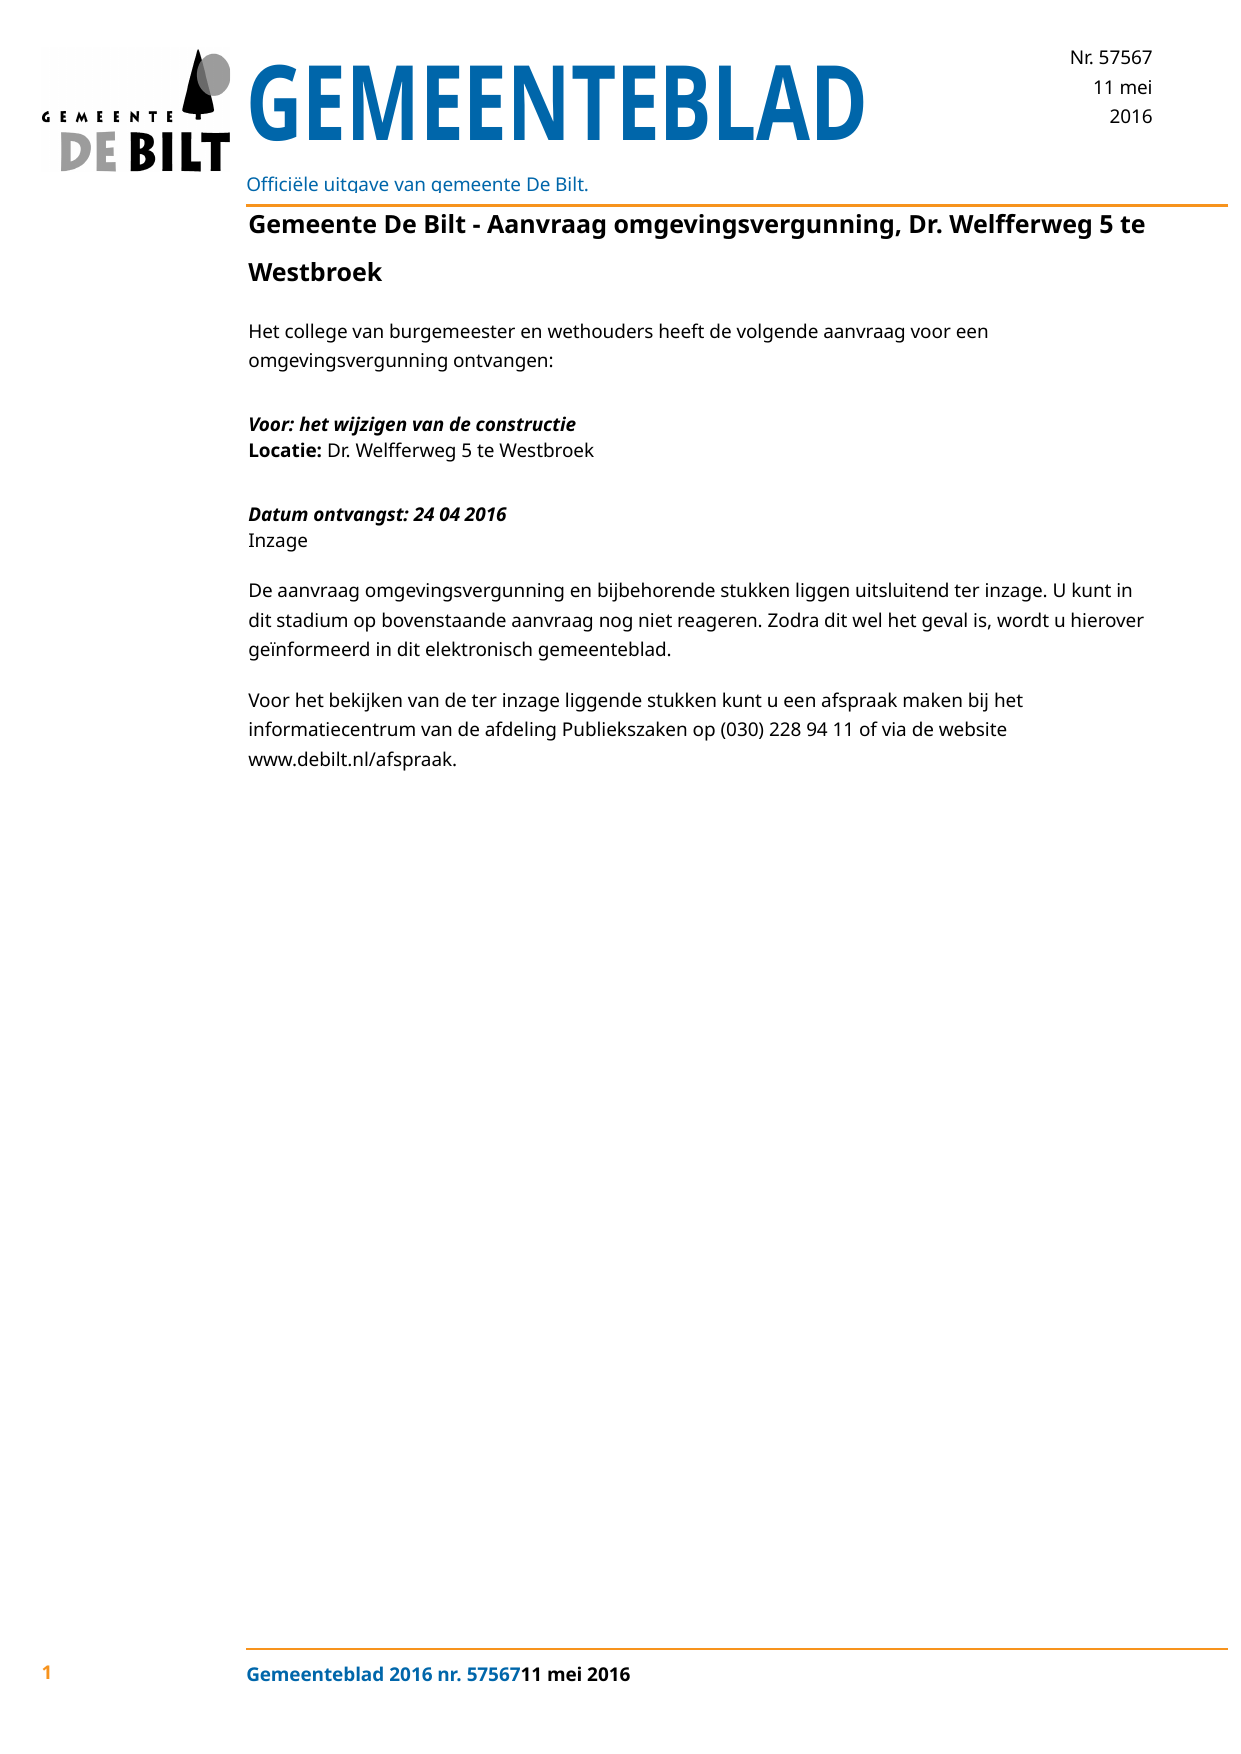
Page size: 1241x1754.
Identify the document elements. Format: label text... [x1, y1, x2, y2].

text Voor: het wijzigen van de constructie [248, 411, 1152, 437]
text Inzage [248, 527, 1152, 553]
text Voor het bekijken van de ter inzage liggende stukken kunt u een afspraak maken bij het informatiecentrum van de afdeling Publiekszaken op (030) 228 94 11 of via de website www.debilt.nl/afspraak. [248, 687, 1152, 772]
text Datum ontvangst: 24 04 2016 [248, 501, 1152, 527]
text Het college van burgemeester en wethouders heeft de volgende aanvraag voor een omgevingsvergunning ontvangen: [248, 318, 1152, 373]
picture [41, 47, 231, 172]
text De aanvraag omgevingsvergunning en bijbehorende stukken liggen uitsluitend ter inzage. U kunt in dit stadium op bovenstaande aanvraag nog niet reageren. Zodra dit wel het geval is, wordt u hierover geïnformeerd in dit elektronisch gemeenteblad. [248, 577, 1152, 662]
text Gemeente De Bilt - Aanvraag omgevingsvergunning, Dr. Welfferweg 5 te Westbroek [248, 207, 1152, 288]
text Locatie: Dr. Welfferweg 5 te Westbroek [248, 437, 1152, 463]
